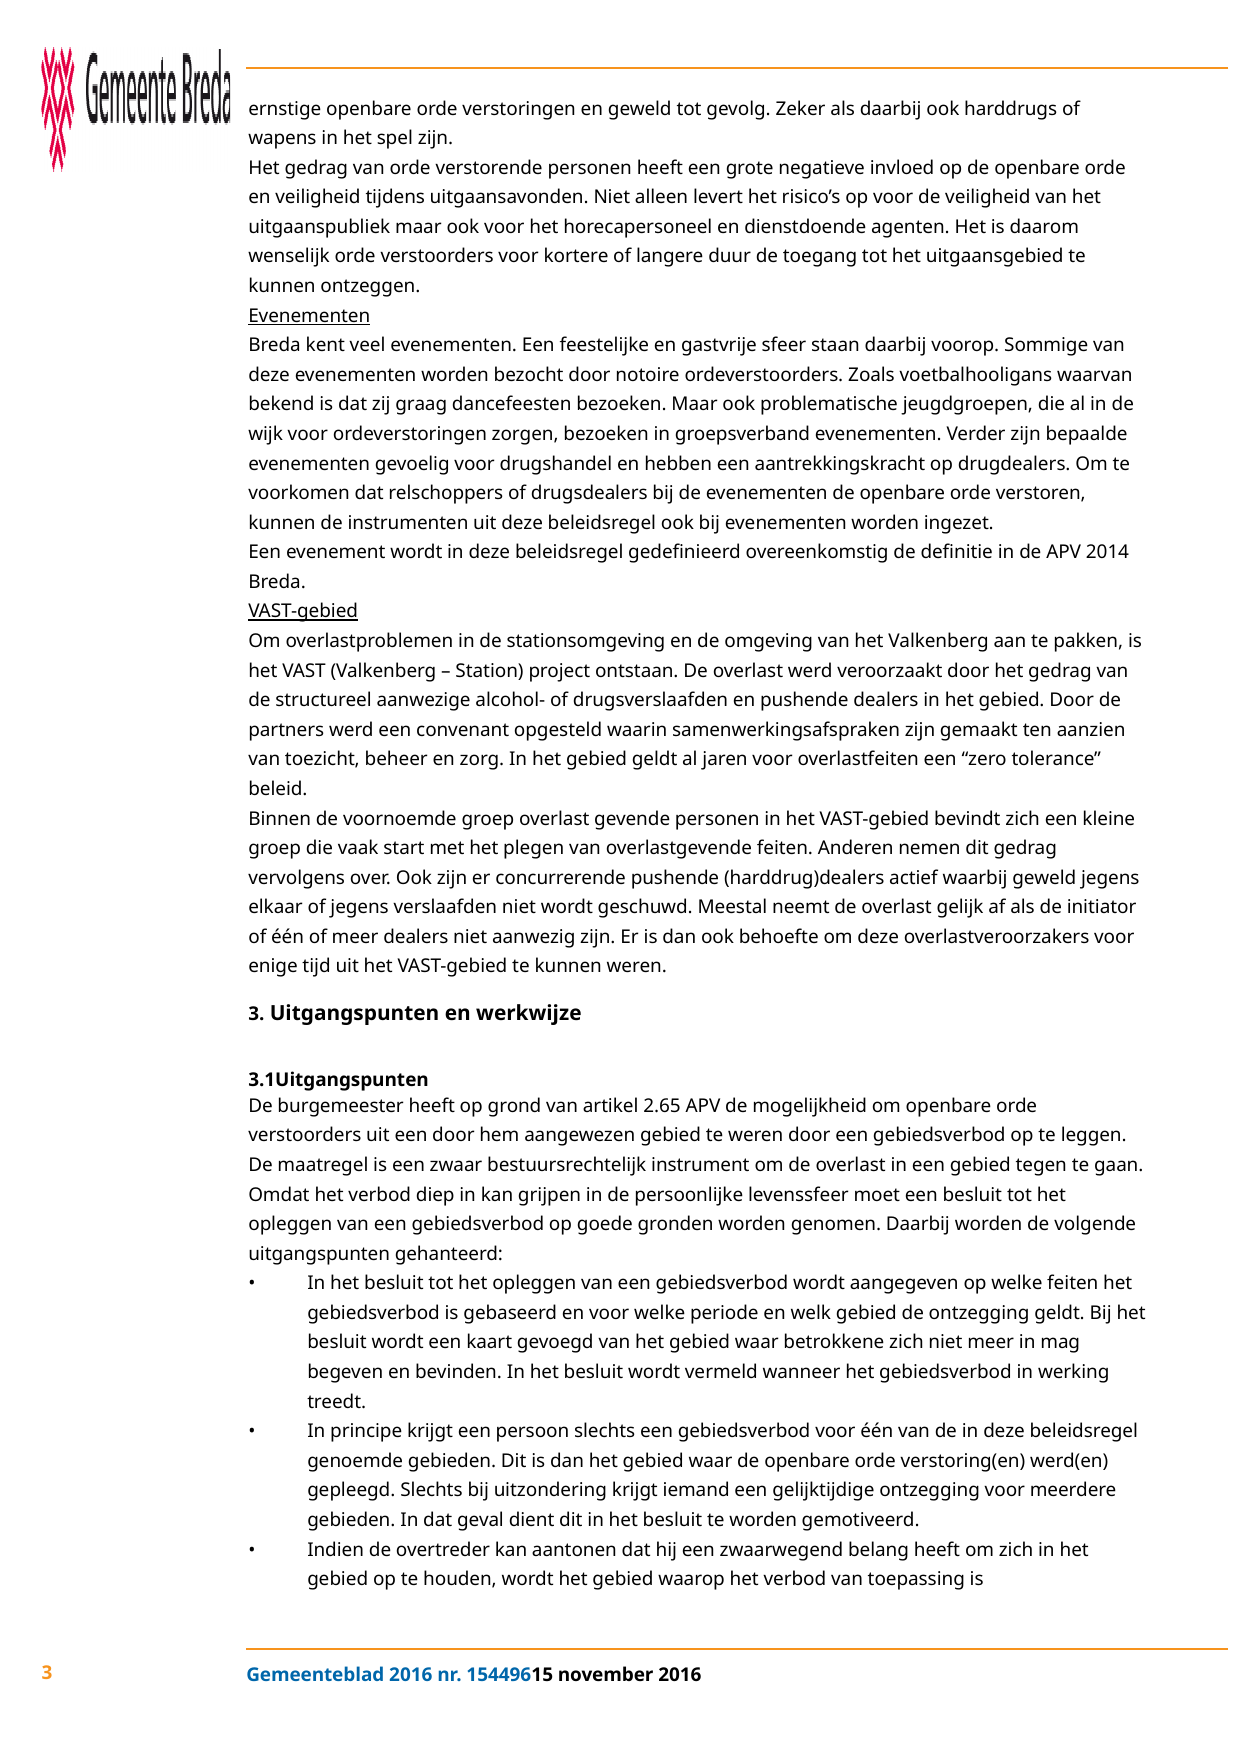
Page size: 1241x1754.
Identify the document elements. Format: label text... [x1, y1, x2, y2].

text 3.1Uitgangspunten [248, 1064, 1152, 1092]
text Het gedrag van orde verstorende personen heeft een grote negatieve invloed op de openbare orde en veiligheid tijdens uitgaansavonden. Niet alleen levert het risico’s op voor de veiligheid van het uitgaanspubliek maar ook voor het horecapersoneel en dienstdoende agenten. Het is daarom wenselijk orde verstoorders voor kortere of langere duur de toegang tot het uitgaansgebied te kunnen ontzeggen. [248, 154, 1152, 298]
text 3. Uitgangspunten en werkwijze [248, 998, 1152, 1027]
text VAST-gebied [248, 598, 1152, 623]
list Indien de overtreder kan aantonen dat hij een zwaarwegend belang heeft om zich in het gebied op te houden, wordt het gebied waarop het verbod van toepassing is [248, 1536, 1152, 1591]
text De burgemeester heeft op grond van artikel 2.65 APV de mogelijkheid om openbare orde verstoorders uit een door hem aangewezen gebied te weren door een gebiedsverbod op te leggen. De maatregel is een zwaar bestuursrechtelijk instrument om de overlast in een gebied tegen te gaan. Omdat het verbod diep in kan grijpen in de persoonlijke levenssfeer moet een besluit tot het opleggen van een gebiedsverbod op goede gronden worden genomen. Daarbij worden de volgende uitgangspunten gehanteerd: [248, 1092, 1152, 1266]
picture [41, 47, 231, 172]
text Om overlastproblemen in de stationsomgeving en de omgeving van het Valkenberg aan te pakken, is het VAST (Valkenberg – Station) project ontstaan. De overlast werd veroorzaakt door het gedrag van de structureel aanwezige alcohol- of drugsverslaafden en pushende dealers in het gebied. Door de partners werd een convenant opgesteld waarin samenwerkingsafspraken zijn gemaakt ten aanzien van toezicht, beheer en zorg. In het gebied geldt al jaren voor overlastfeiten een “zero tolerance” beleid. [248, 627, 1152, 801]
list In principe krijgt een persoon slechts een gebiedsverbod voor één van de in deze beleidsregel genoemde gebieden. Dit is dan het gebied waar de openbare orde verstoring(en) werd(en) gepleegd. Slechts bij uitzondering krijgt iemand een gelijktijdige ontzegging voor meerdere gebieden. In dat geval dient dit in het besluit te worden gemotiveerd. [248, 1417, 1152, 1532]
text ernstige openbare orde verstoringen en geweld tot gevolg. Zeker als daarbij ook harddrugs of wapens in het spel zijn. [248, 95, 1152, 150]
text Een evenement wordt in deze beleidsregel gedefinieerd overeenkomstig de definitie in de APV 2014 Breda. [248, 538, 1152, 594]
list In het besluit tot het opleggen van een gebiedsverbod wordt aangegeven op welke feiten het gebiedsverbod is gebaseerd en voor welke periode en welk gebied de ontzegging geldt. Bij het besluit wordt een kaart gevoegd van het gebied waar betrokkene zich niet meer in mag begeven en bevinden. In het besluit wordt vermeld wanneer het gebiedsverbod in werking treedt. [248, 1269, 1152, 1414]
text Binnen de voornoemde groep overlast gevende personen in het VAST-gebied bevindt zich een kleine groep die vaak start met het plegen van overlastgevende feiten. Anderen nemen dit gedrag vervolgens over. Ook zijn er concurrerende pushende (harddrug)dealers actief waarbij geweld jegens elkaar of jegens verslaafden niet wordt geschuwd. Meestal neemt de overlast gelijk af als de initiator of één of meer dealers niet aanwezig zijn. Er is dan ook behoefte om deze overlastveroorzakers voor enige tijd uit het VAST-gebied te kunnen weren. [248, 805, 1152, 978]
text Evenementen [248, 302, 1152, 328]
text Breda kent veel evenementen. Een feestelijke en gastvrije sfeer staan daarbij voorop. Sommige van deze evenementen worden bezocht door notoire ordeverstoorders. Zoals voetbalhooligans waarvan bekend is dat zij graag dancefeesten bezoeken. Maar ook problematische jeugdgroepen, die al in de wijk voor ordeverstoringen zorgen, bezoeken in groepsverband evenementen. Verder zijn bepaalde evenementen gevoelig voor drugshandel en hebben een aantrekkingskracht op drugdealers. Om te voorkomen dat relschoppers of drugsdealers bij de evenementen de openbare orde verstoren, kunnen de instrumenten uit deze beleidsregel ook bij evenementen worden ingezet. [248, 331, 1152, 535]
